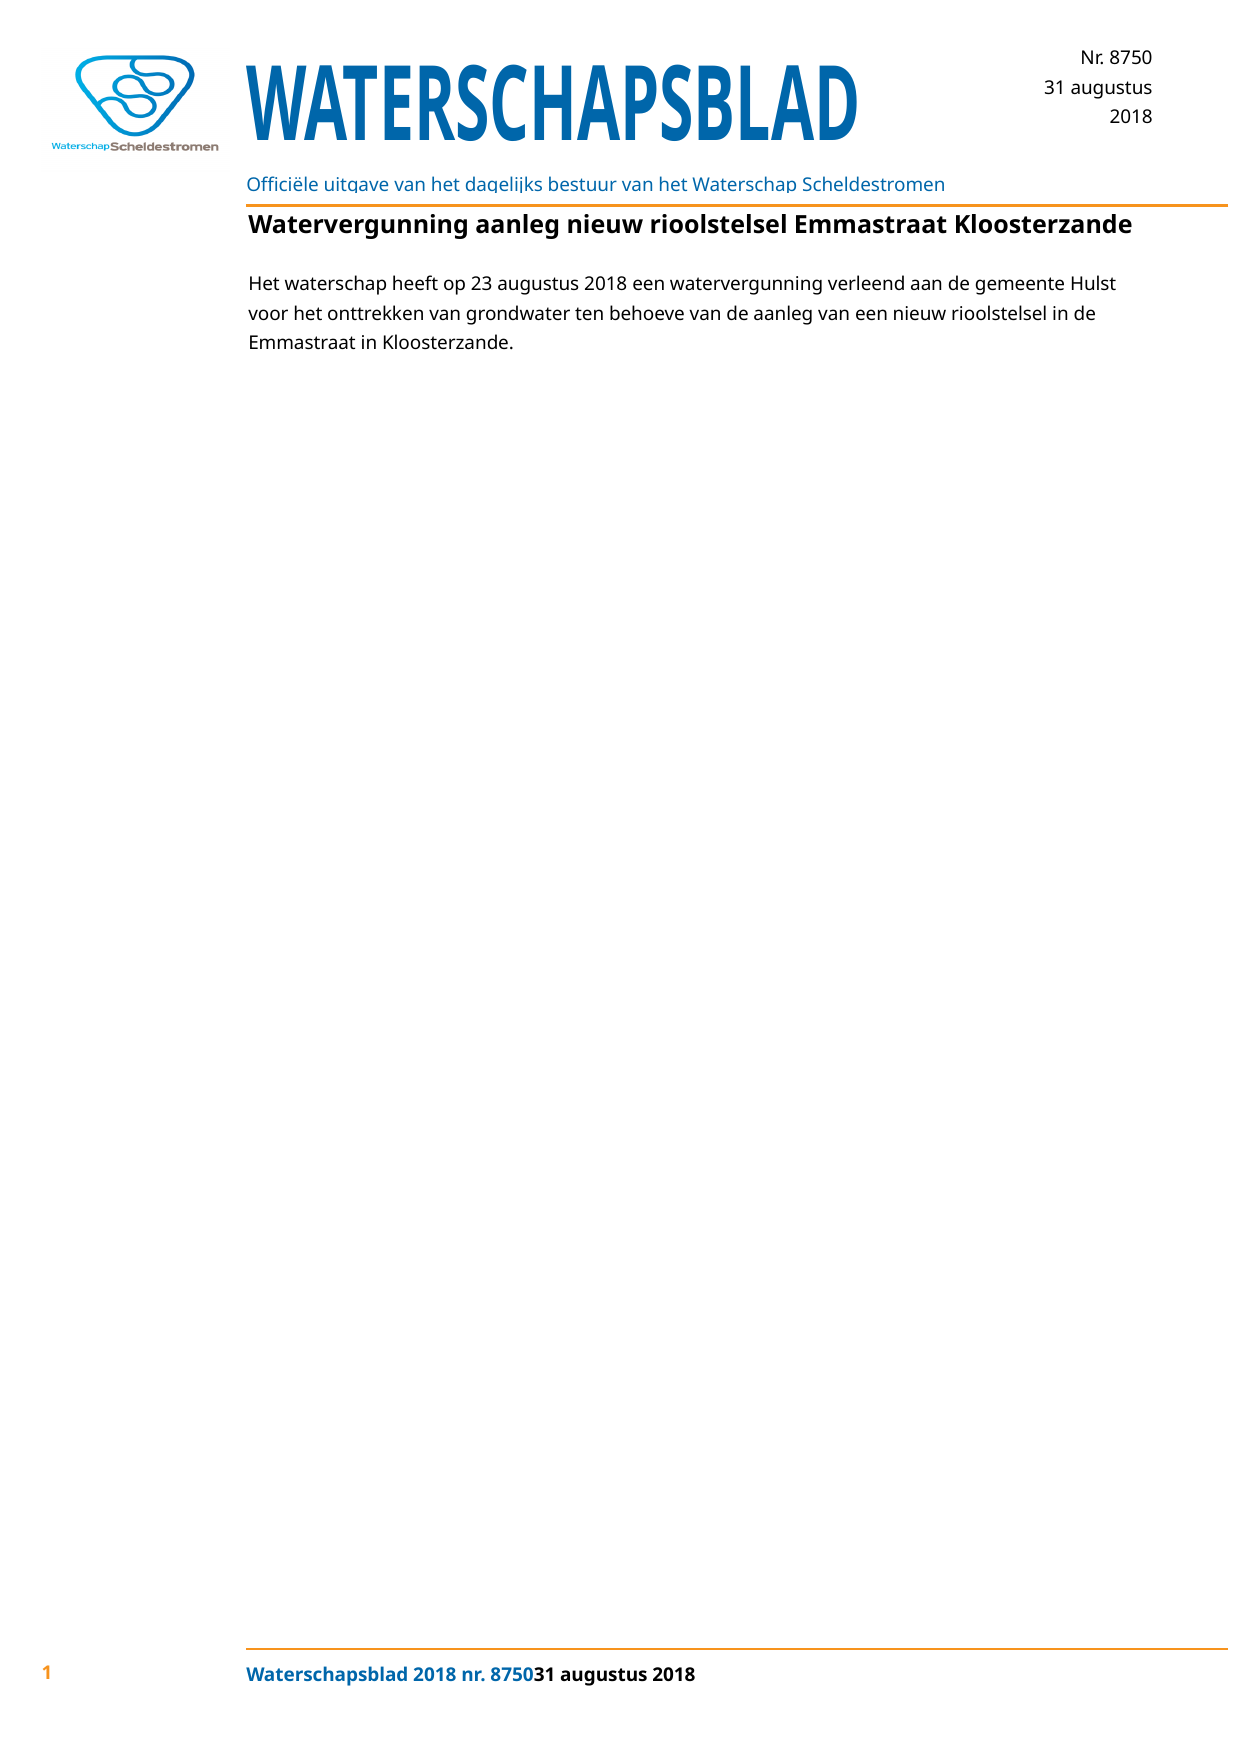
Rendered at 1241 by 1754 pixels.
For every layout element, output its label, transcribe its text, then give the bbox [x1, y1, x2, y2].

text Watervergunning aanleg nieuw rioolstelsel Emmastraat Kloosterzande [248, 207, 1152, 241]
picture [41, 47, 231, 172]
text Het waterschap heeft op 23 augustus 2018 een watervergunning verleend aan de gemeente Hulst voor het onttrekken van grondwater ten behoeve van de aanleg van een nieuw rioolstelsel in de Emmastraat in Kloosterzande. [248, 270, 1152, 355]
